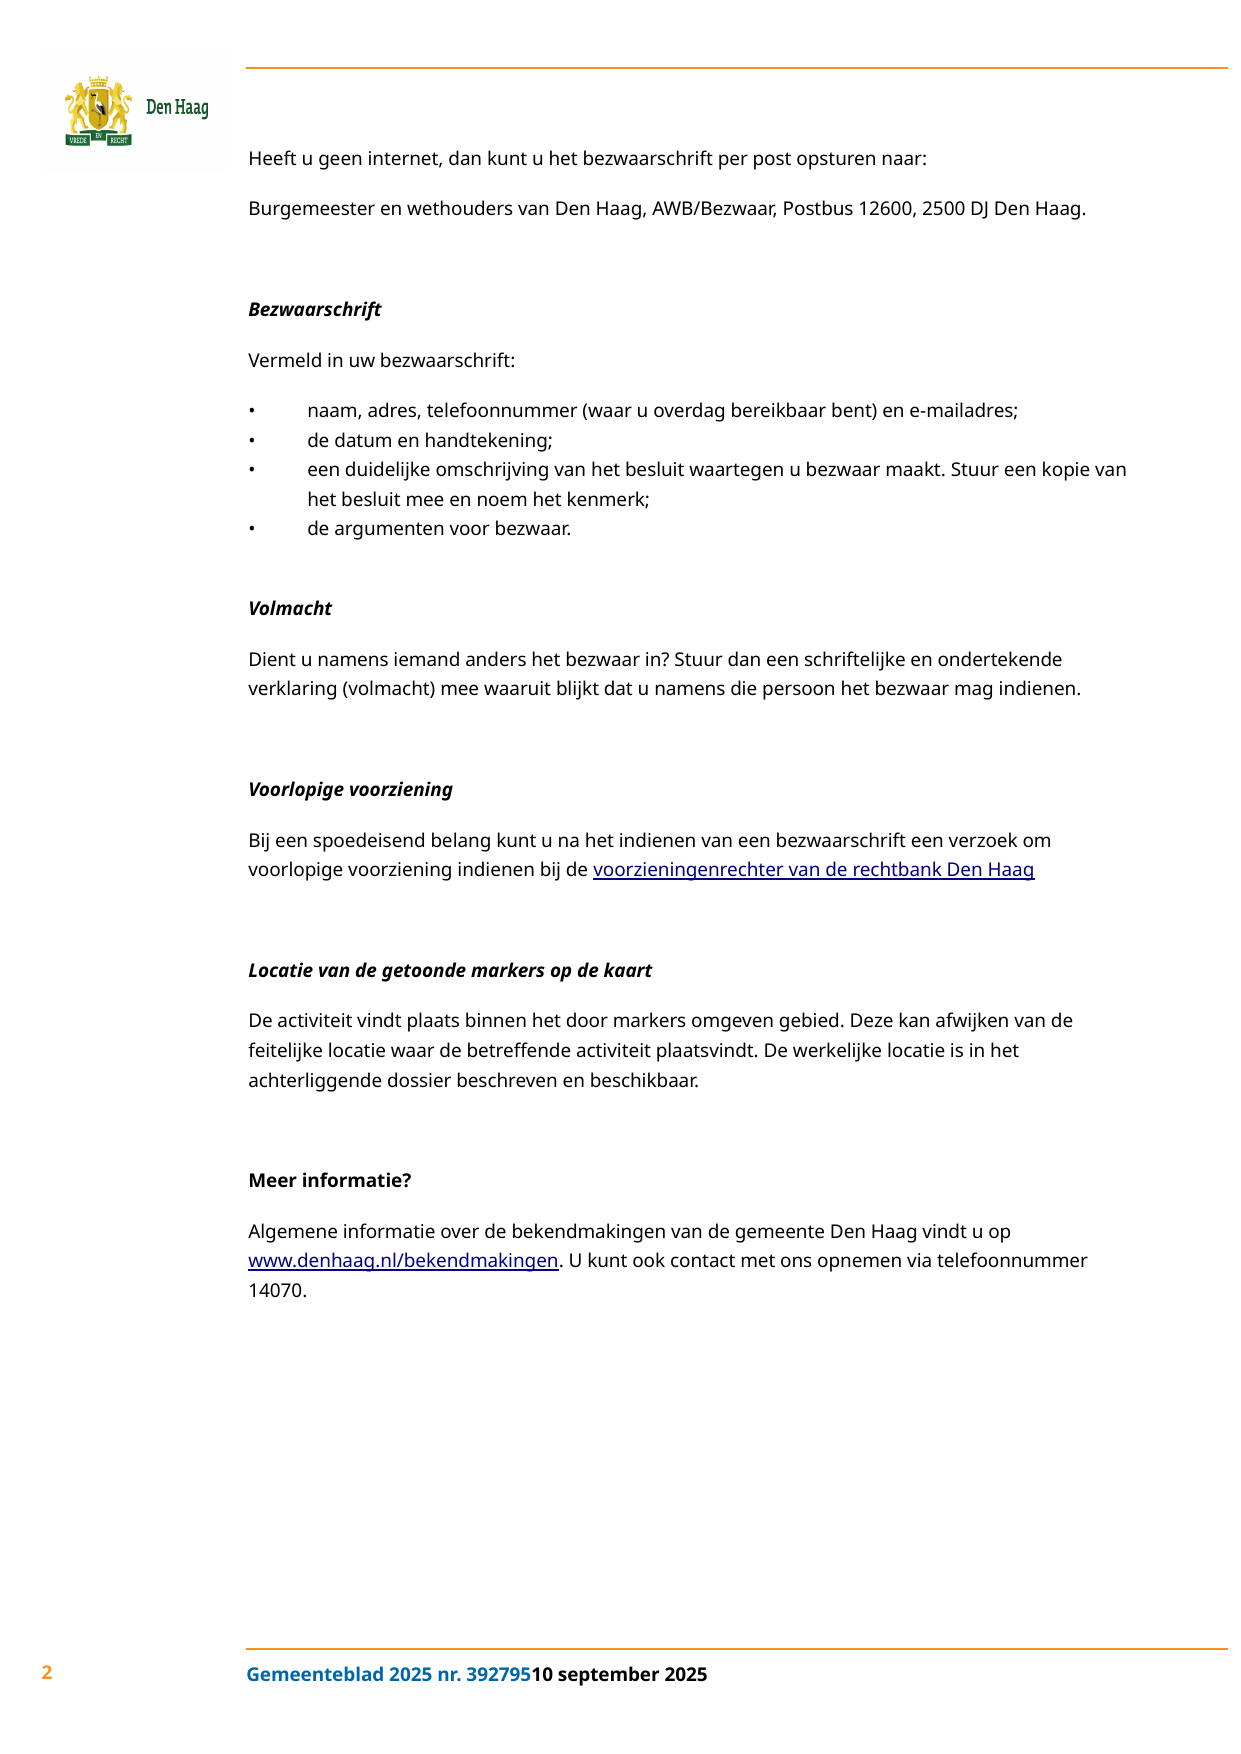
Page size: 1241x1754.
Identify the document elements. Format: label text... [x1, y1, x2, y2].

text Bij een spoedeisend belang kunt u na het indienen van een bezwaarschrift een verzoek om voorlopige voorziening indienen bij de voorzieningenrechter van de rechtbank Den Haag [248, 827, 1152, 882]
text Volmacht [248, 596, 1152, 621]
text Heeft u geen internet, dan kunt u het bezwaarschrift per post opsturen naar: [248, 145, 1152, 171]
text Algemene informatie over de bekendmakingen van de gemeente Den Haag vindt u op www.denhaag.nl/bekendmakingen. U kunt ook contact met ons opnemen via telefoonnummer 14070. [248, 1218, 1152, 1303]
list een duidelijke omschrijving van het besluit waartegen u bezwaar maakt. Stuur een kopie van het besluit mee en noem het kenmerk; [248, 456, 1152, 512]
text Bezwaarschrift [248, 296, 1152, 322]
text Meer informatie? [248, 1168, 1152, 1193]
text Vermeld in uw bezwaarschrift: [248, 347, 1152, 373]
list de argumenten voor bezwaar. [248, 516, 1152, 541]
text Burgemeester en wethouders van Den Haag, AWB/Bezwaar, Postbus 12600, 2500 DJ Den Haag. [248, 196, 1152, 221]
text Voorlopige voorziening [248, 776, 1152, 802]
text De activiteit vindt plaats binnen het door markers omgeven gebied. Deze kan afwijken van de feitelijke locatie waar de betreffende activiteit plaatsvindt. De werkelijke locatie is in het achterliggende dossier beschreven en beschikbaar. [248, 1008, 1152, 1093]
list de datum en handtekening; [248, 427, 1152, 453]
list naam, adres, telefoonnummer (waar u overdag bereikbaar bent) en e-mailadres; [248, 397, 1152, 423]
text Dient u namens iemand anders het bezwaar in? Stuur dan een schriftelijke en ondertekende verklaring (volmacht) mee waaruit blijkt dat u namens die persoon het bezwaar mag indienen. [248, 646, 1152, 701]
text Locatie van de getoonde markers op de kaart [248, 957, 1152, 983]
picture [41, 47, 231, 172]
